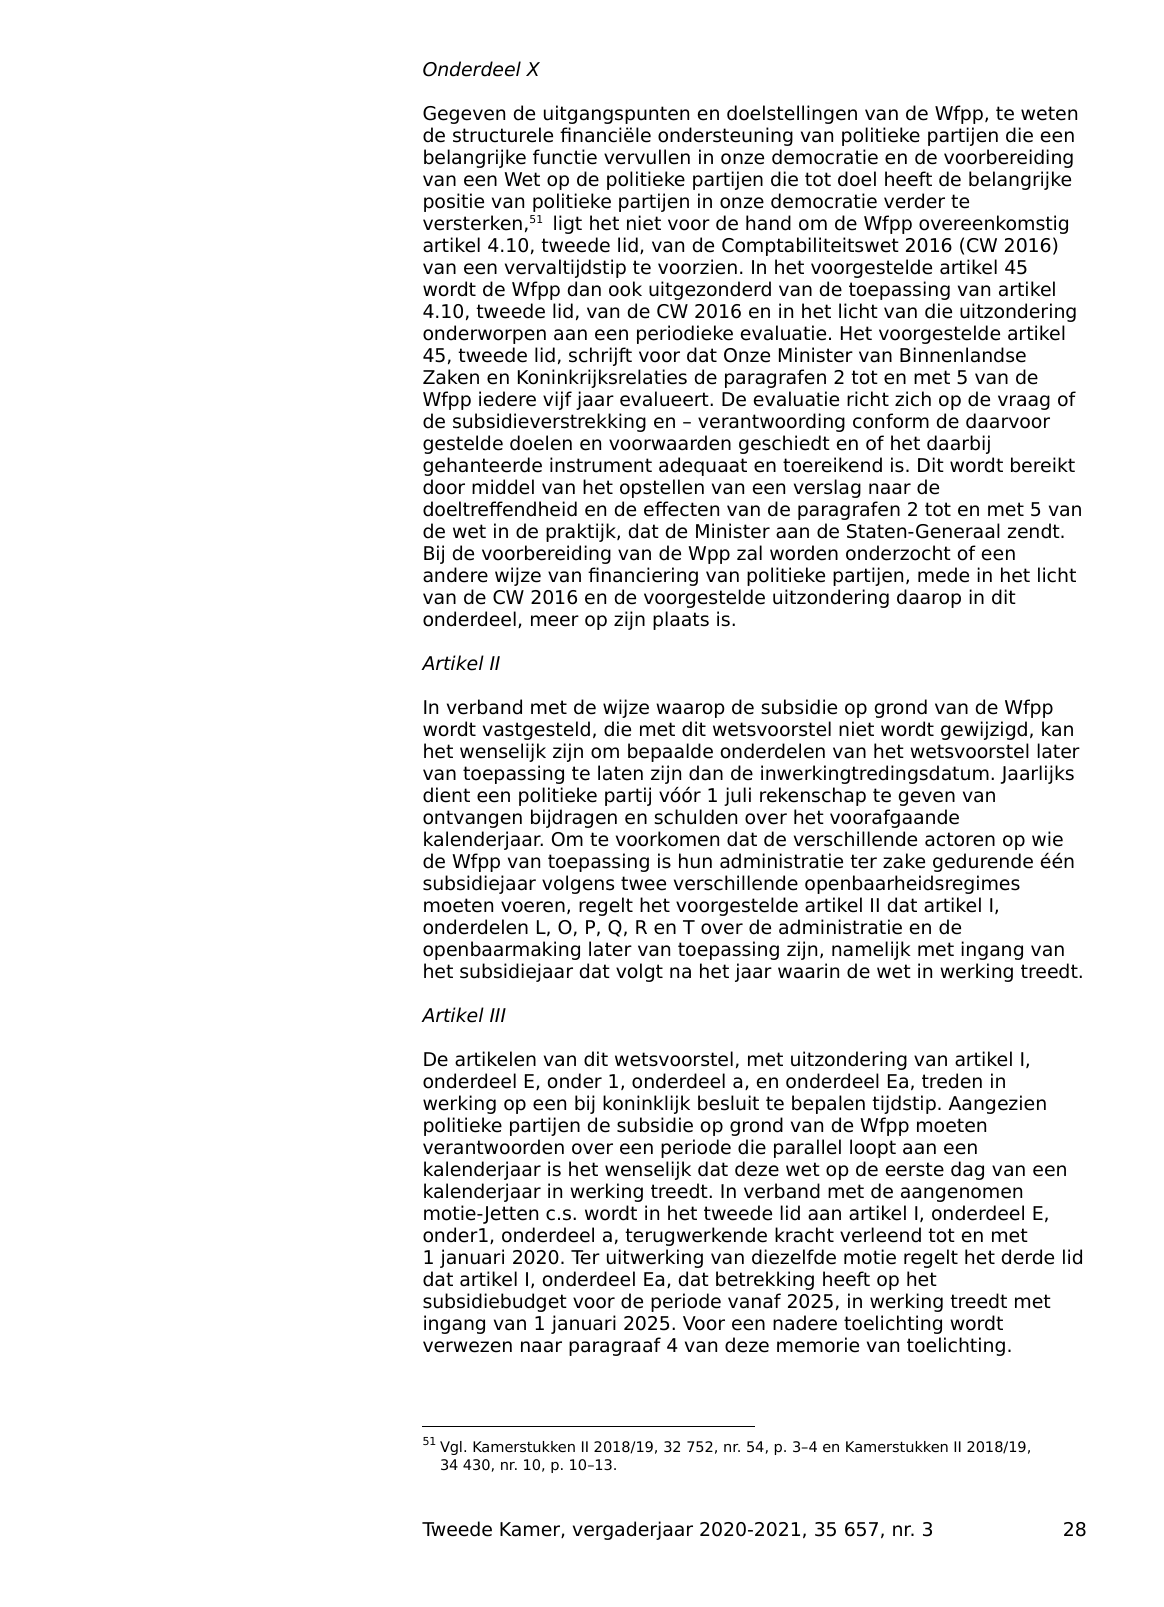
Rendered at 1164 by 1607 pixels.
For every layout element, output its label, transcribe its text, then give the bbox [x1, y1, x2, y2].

text De artikelen van dit wetsvoorstel, met uitzondering van artikel I, onderdeel E, onder 1, onderdeel a, en onderdeel Ea, treden in werking op een bij koninklijk besluit te bepalen tijdstip. Aangezien politieke partijen de subsidie op grond van de Wfpp moeten verantwoorden over een periode die parallel loopt aan een kalenderjaar is het wenselijk dat deze wet op de eerste dag van een kalenderjaar in werking treedt. In verband met de aangenomen motie-Jetten c.s. wordt in het tweede lid aan artikel I, onderdeel E, onder1, onderdeel a, terugwerkende kracht verleend tot en met 1 januari 2020. Ter uitwerking van diezelfde motie regelt het derde lid dat artikel I, onderdeel Ea, dat betrekking heeft op het subsidiebudget voor de periode vanaf 2025, in werking treedt met ingang van 1 januari 2025. Voor een nadere toelichting wordt verwezen naar paragraaf 4 van deze memorie van toelichting. [422, 1049, 1087, 1357]
subtitle Onderdeel X [422, 59, 1087, 81]
subtitle Artikel III [422, 1005, 1087, 1027]
text In verband met de wijze waarop de subsidie op grond van de Wfpp wordt vastgesteld, die met dit wetsvoorstel niet wordt gewijzigd, kan het wenselijk zijn om bepaalde onderdelen van het wetsvoorstel later van toepassing te laten zijn dan de inwerkingtredingsdatum. Jaarlijks dient een politieke partij vóór 1 juli rekenschap te geven van ontvangen bijdragen en schulden over het voorafgaande kalenderjaar. Om te voorkomen dat de verschillende actoren op wie de Wfpp van toepassing is hun administratie ter zake gedurende één subsidiejaar volgens twee verschillende openbaarheidsregimes moeten voeren, regelt het voorgestelde artikel II dat artikel I, onderdelen L, O, P, Q, R en T over de administratie en de openbaarmaking later van toepassing zijn, namelijk met ingang van het subsidiejaar dat volgt na het jaar waarin de wet in werking treedt. [422, 697, 1087, 983]
text Vgl. Kamerstukken II 2018/19, 32 752, nr. 54, p. 3–4 en Kamerstukken II 2018/19, 34 430, nr. 10, p. 10–13. [422, 1435, 1087, 1474]
subtitle Artikel II [422, 653, 1087, 675]
text Gegeven de uitgangspunten en doelstellingen van de Wfpp, te weten de structurele financiële ondersteuning van politieke partijen die een belangrijke functie vervullen in onze democratie en de voorbereiding van een Wet op de politieke partijen die tot doel heeft de belangrijke positie van politieke partijen in onze democratie verder te versterken, ligt het niet voor de hand om de Wfpp overeenkomstig artikel 4.10, tweede lid, van de Comptabiliteitswet 2016 (CW 2016) van een vervaltijdstip te voorzien. In het voorgestelde artikel 45 wordt de Wfpp dan ook uitgezonderd van de toepassing van artikel 4.10, tweede lid, van de CW 2016 en in het licht van die uitzondering onderworpen aan een periodieke evaluatie. Het voorgestelde artikel 45, tweede lid, schrijft voor dat Onze Minister van Binnenlandse Zaken en Koninkrijksrelaties de paragrafen 2 tot en met 5 van de Wfpp iedere vijf jaar evalueert. De evaluatie richt zich op de vraag of de subsidieverstrekking en – verantwoording conform de daarvoor gestelde doelen en voorwaarden geschiedt en of het daarbij gehanteerde instrument adequaat en toereikend is. Dit wordt bereikt door middel van het opstellen van een verslag naar de doeltreffendheid en de effecten van de paragrafen 2 tot en met 5 van de wet in de praktijk, dat de Minister aan de Staten-Generaal zendt. Bij de voorbereiding van de Wpp zal worden onderzocht of een andere wijze van financiering van politieke partijen, mede in het licht van de CW 2016 en de voorgestelde uitzondering daarop in dit onderdeel, meer op zijn plaats is. [422, 103, 1087, 631]
